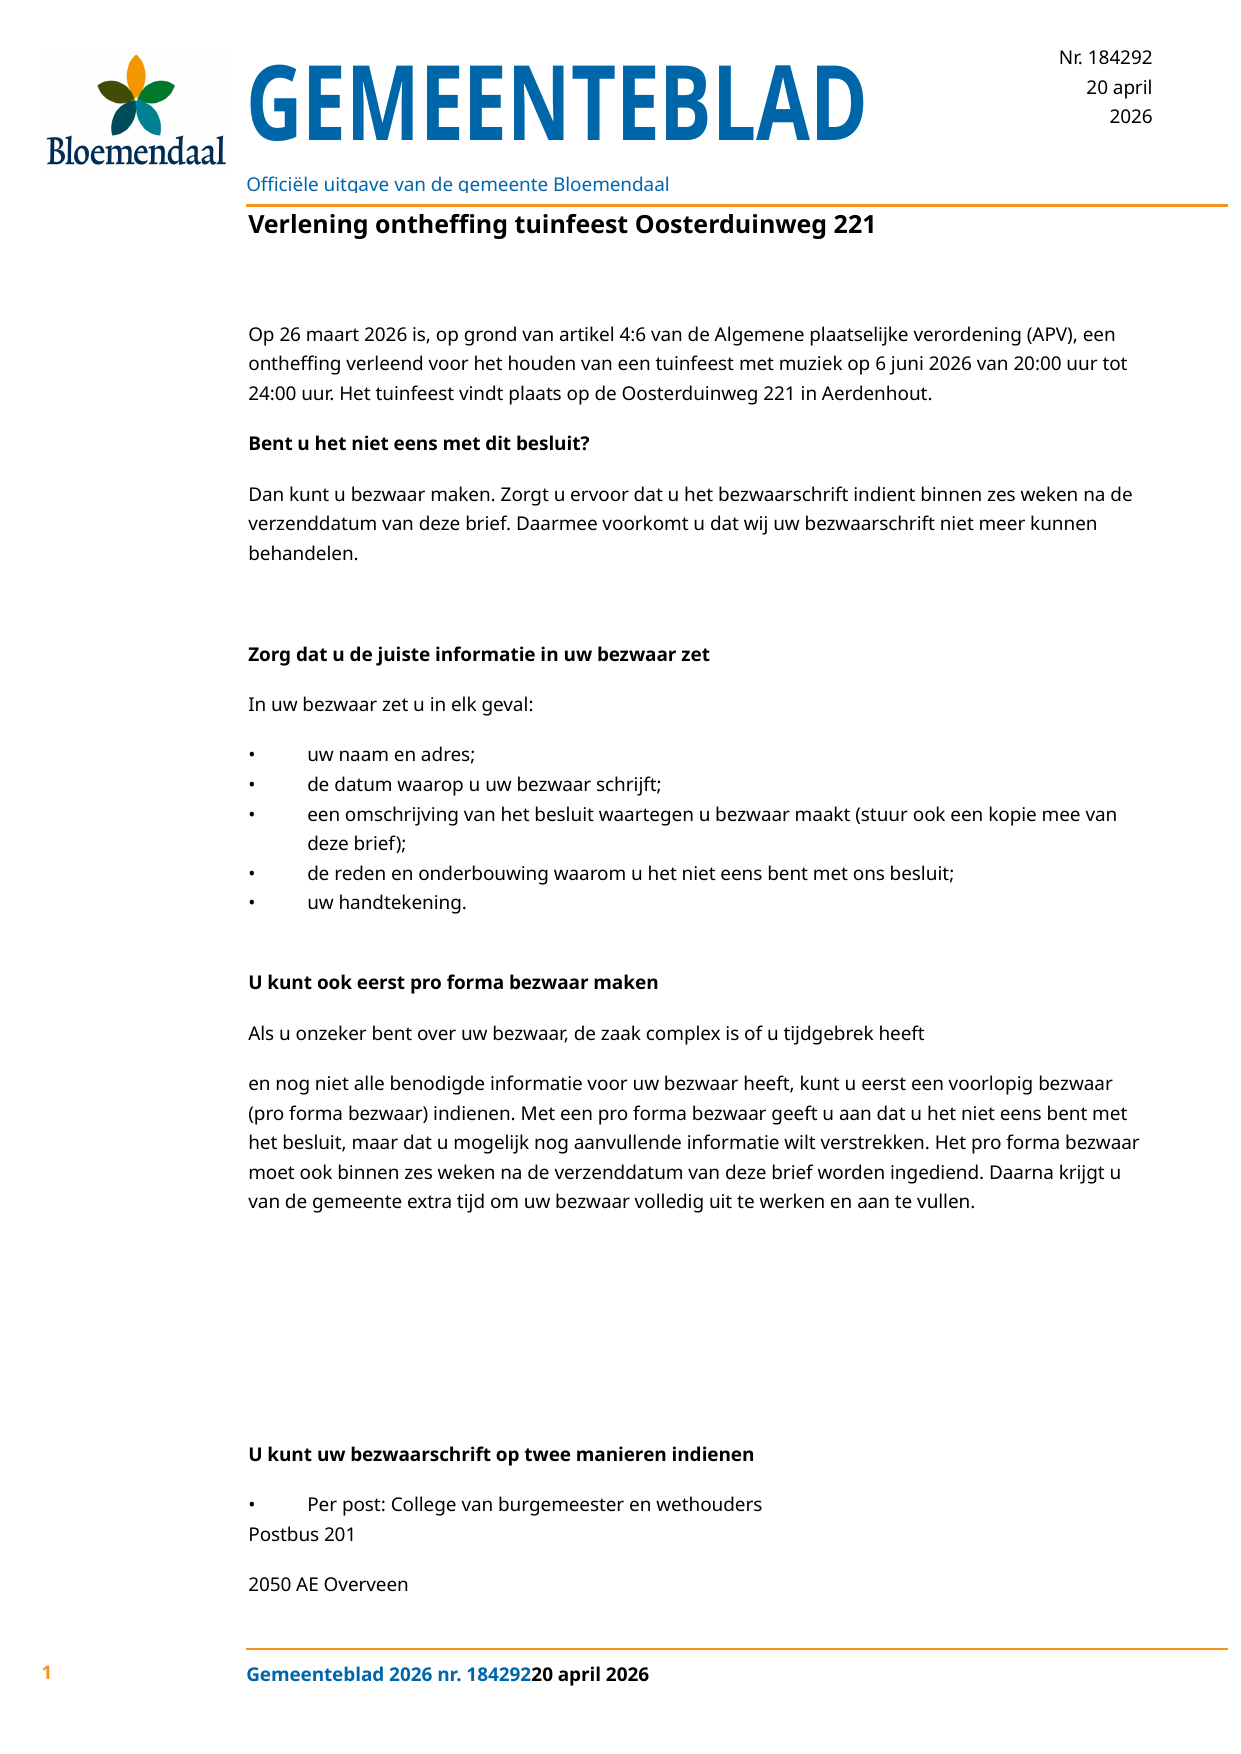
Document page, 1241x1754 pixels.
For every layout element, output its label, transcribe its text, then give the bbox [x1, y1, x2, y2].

list uw naam en adres; [248, 742, 1152, 767]
list Per post: College van burgemeester en wethouders [248, 1491, 1152, 1517]
list een omschrijving van het besluit waartegen u bezwaar maakt (stuur ook een kopie mee van deze brief); [248, 801, 1152, 856]
text Verlening ontheffing tuinfeest Oosterduinweg 221 [248, 207, 1152, 241]
text Op 26 maart 2026 is, op grond van artikel 4:6 van de Algemene plaatselijke verordening (APV), een ontheffing verleend voor het houden van een tuinfeest met muziek op 6 juni 2026 van 20:00 uur tot 24:00 uur. Het tuinfeest vindt plaats op de Oosterduinweg 221 in Aerdenhout. [248, 321, 1152, 406]
text 2050 AE Overveen [248, 1571, 1152, 1597]
text In uw bezwaar zet u in elk geval: [248, 691, 1152, 717]
text Postbus 201 [248, 1521, 1152, 1546]
text Zorg dat u de juiste informatie in uw bezwaar zet [248, 641, 1152, 666]
picture [41, 47, 231, 172]
list uw handtekening. [248, 889, 1152, 915]
list de datum waarop u uw bezwaar schrijft; [248, 771, 1152, 797]
text U kunt ook eerst pro forma bezwaar maken [248, 969, 1152, 995]
list de reden en onderbouwing waarom u het niet eens bent met ons besluit; [248, 860, 1152, 886]
text U kunt uw bezwaarschrift op twee manieren indienen [248, 1441, 1152, 1466]
text Bent u het niet eens met dit besluit? [248, 430, 1152, 456]
text en nog niet alle benodigde informatie voor uw bezwaar heeft, kunt u eerst een voorlopig bezwaar (pro forma bezwaar) indienen. Met een pro forma bezwaar geeft u aan dat u het niet eens bent met het besluit, maar dat u mogelijk nog aanvullende informatie wilt verstrekken. Het pro forma bezwaar moet ook binnen zes weken na de verzenddatum van deze brief worden ingediend. Daarna krijgt u van de gemeente extra tijd om uw bezwaar volledig uit te werken en aan te vullen. [248, 1070, 1152, 1214]
text Dan kunt u bezwaar maken. Zorgt u ervoor dat u het bezwaarschrift indient binnen zes weken na de verzenddatum van deze brief. Daarmee voorkomt u dat wij uw bezwaarschrift niet meer kunnen behandelen. [248, 481, 1152, 566]
text Als u onzeker bent over uw bezwaar, de zaak complex is of u tijdgebrek heeft [248, 1020, 1152, 1046]
